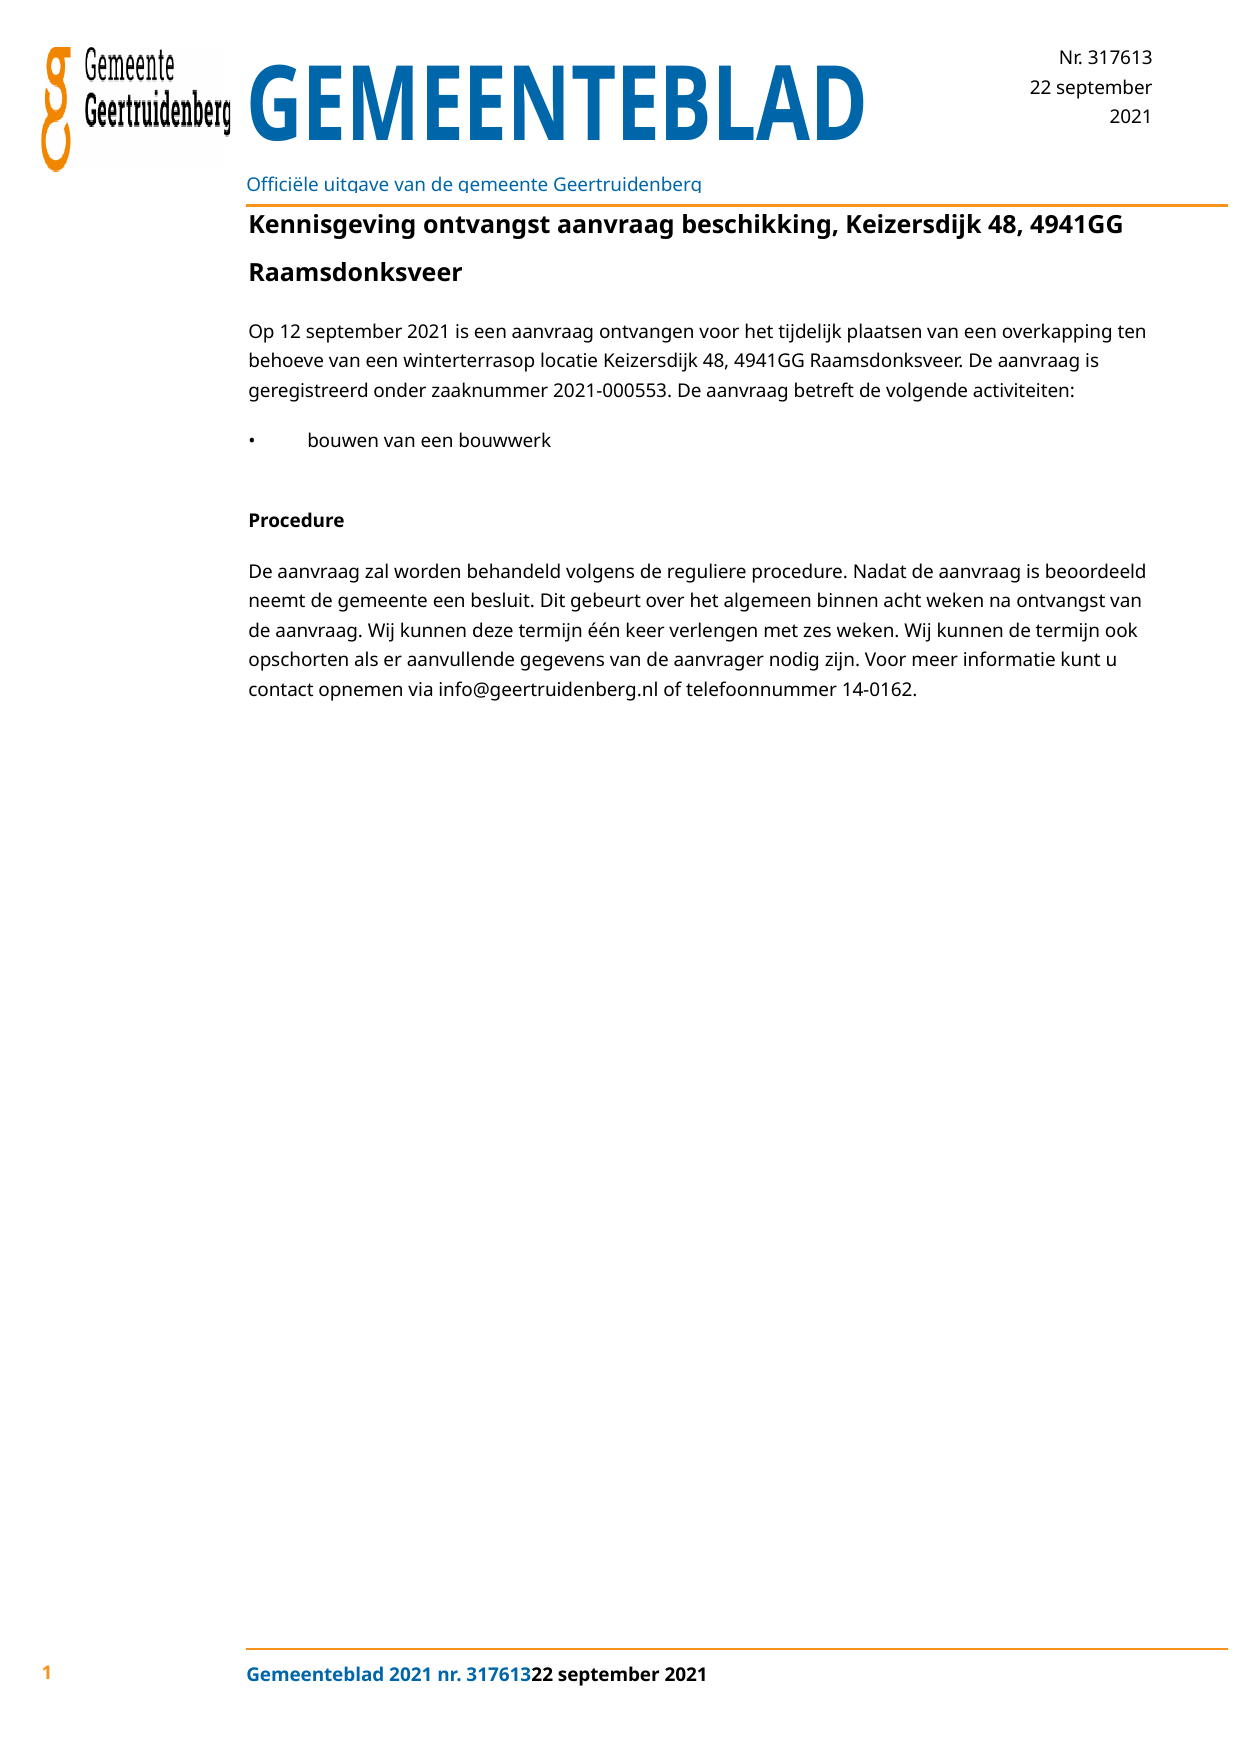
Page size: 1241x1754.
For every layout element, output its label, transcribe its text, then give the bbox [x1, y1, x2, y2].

text Op 12 september 2021 is een aanvraag ontvangen voor het tijdelijk plaatsen van een overkapping ten behoeve van een winterterrasop locatie Keizersdijk 48, 4941GG Raamsdonksveer. De aanvraag is geregistreerd onder zaaknummer 2021-000553. De aanvraag betreft de volgende activiteiten: [248, 318, 1152, 403]
text Kennisgeving ontvangst aanvraag beschikking, Keizersdijk 48, 4941GG Raamsdonksveer [248, 207, 1152, 288]
list bouwen van een bouwwerk [248, 427, 1152, 453]
text De aanvraag zal worden behandeld volgens de reguliere procedure. Nadat de aanvraag is beoordeeld neemt de gemeente een besluit. Dit gebeurt over het algemeen binnen acht weken na ontvangst van de aanvraag. Wij kunnen deze termijn één keer verlengen met zes weken. Wij kunnen de termijn ook opschorten als er aanvullende gegevens van de aanvrager nodig zijn. Voor meer informatie kunt u contact opnemen via info@geertruidenberg.nl of telefoonnummer 14-0162. [248, 558, 1152, 702]
picture [41, 47, 231, 172]
text Procedure [248, 507, 1152, 533]
